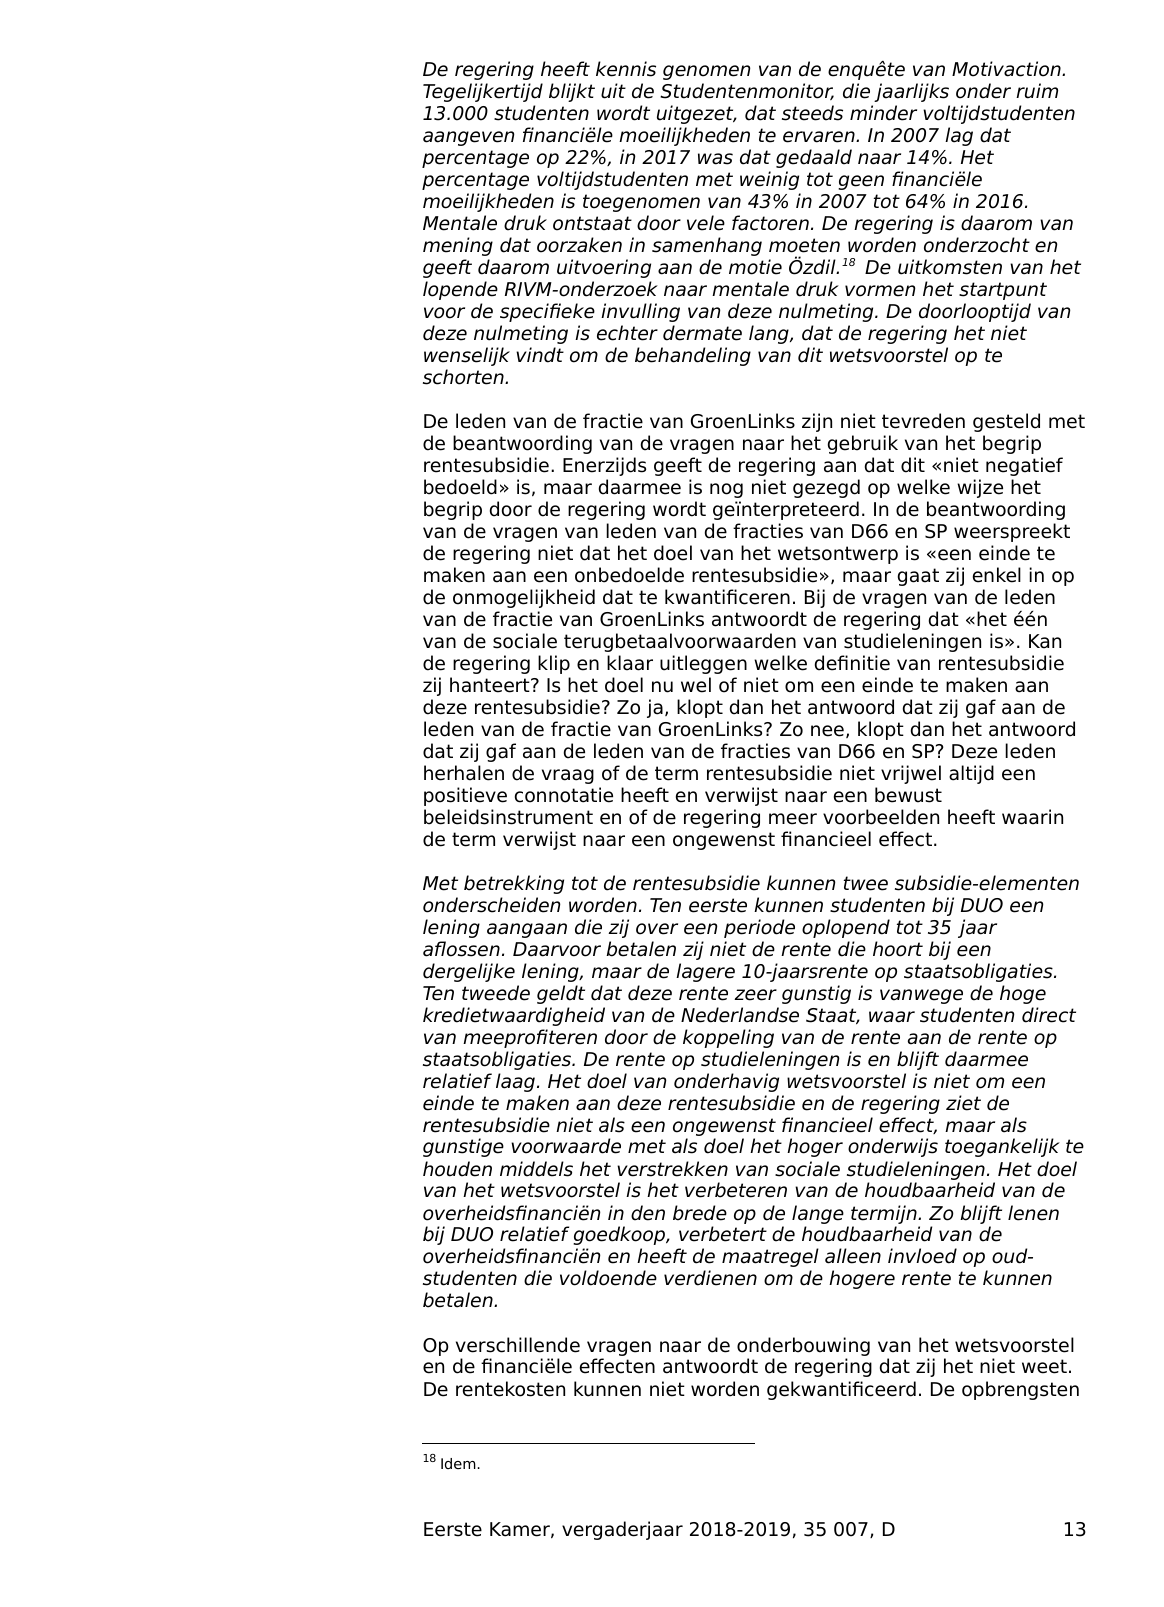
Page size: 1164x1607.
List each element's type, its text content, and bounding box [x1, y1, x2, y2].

text Op verschillende vragen naar de onderbouwing van het wetsvoorstel en de financiële effecten antwoordt de regering dat zij het niet weet. De rentekosten kunnen niet worden gekwantificeerd. De opbrengsten [422, 1334, 1087, 1400]
text De leden van de fractie van GroenLinks zijn niet tevreden gesteld met de beantwoording van de vragen naar het gebruik van het begrip rentesubsidie. Enerzijds geeft de regering aan dat dit «niet negatief bedoeld» is, maar daarmee is nog niet gezegd op welke wijze het begrip door de regering wordt geïnterpreteerd. In de beantwoording van de vragen van leden van de fracties van D66 en SP weerspreekt de regering niet dat het doel van het wetsontwerp is «een einde te maken aan een onbedoelde rentesubsidie», maar gaat zij enkel in op de onmogelijkheid dat te kwantificeren. Bij de vragen van de leden van de fractie van GroenLinks antwoordt de regering dat «het één van de sociale terugbetaalvoorwaarden van studieleningen is». Kan de regering klip en klaar uitleggen welke definitie van rentesubsidie zij hanteert? Is het doel nu wel of niet om een einde te maken aan deze rentesubsidie? Zo ja, klopt dan het antwoord dat zij gaf aan de leden van de fractie van GroenLinks? Zo nee, klopt dan het antwoord dat zij gaf aan de leden van de fracties van D66 en SP? Deze leden herhalen de vraag of de term rentesubsidie niet vrijwel altijd een positieve connotatie heeft en verwijst naar een bewust beleidsinstrument en of de regering meer voorbeelden heeft waarin de term verwijst naar een ongewenst financieel effect. [422, 411, 1087, 851]
text Idem. [422, 1452, 1087, 1474]
text De regering heeft kennis genomen van de enquête van Motivaction. Tegelijkertijd blijkt uit de Studentenmonitor, die jaarlijks onder ruim 13.000 studenten wordt uitgezet, dat steeds minder voltijdstudenten aangeven financiële moeilijkheden te ervaren. In 2007 lag dat percentage op 22%, in 2017 was dat gedaald naar 14%. Het percentage voltijdstudenten met weinig tot geen financiële moeilijkheden is toegenomen van 43% in 2007 tot 64% in 2016. Mentale druk ontstaat door vele factoren. De regering is daarom van mening dat oorzaken in samenhang moeten worden onderzocht en geeft daarom uitvoering aan de motie Özdil. De uitkomsten van het lopende RIVM-onderzoek naar mentale druk vormen het startpunt voor de specifieke invulling van deze nulmeting. De doorlooptijd van deze nulmeting is echter dermate lang, dat de regering het niet wenselijk vindt om de behandeling van dit wetsvoorstel op te schorten. [422, 59, 1087, 389]
text Met betrekking tot de rentesubsidie kunnen twee subsidie-elementen onderscheiden worden. Ten eerste kunnen studenten bij DUO een lening aangaan die zij over een periode oplopend tot 35 jaar aflossen. Daarvoor betalen zij niet de rente die hoort bij een dergelijke lening, maar de lagere 10-jaarsrente op staatsobligaties. Ten tweede geldt dat deze rente zeer gunstig is vanwege de hoge kredietwaardigheid van de Nederlandse Staat, waar studenten direct van meeprofiteren door de koppeling van de rente aan de rente op staatsobligaties. De rente op studieleningen is en blijft daarmee relatief laag. Het doel van onderhavig wetsvoorstel is niet om een einde te maken aan deze rentesubsidie en de regering ziet de rentesubsidie niet als een ongewenst financieel effect, maar als gunstige voorwaarde met als doel het hoger onderwijs toegankelijk te houden middels het verstrekken van sociale studieleningen. Het doel van het wetsvoorstel is het verbeteren van de houdbaarheid van de overheidsfinanciën in den brede op de lange termijn. Zo blijft lenen bij DUO relatief goedkoop, verbetert de houdbaarheid van de overheidsfinanciën en heeft de maatregel alleen invloed op oud-studenten die voldoende verdienen om de hogere rente te kunnen betalen. [422, 873, 1087, 1312]
